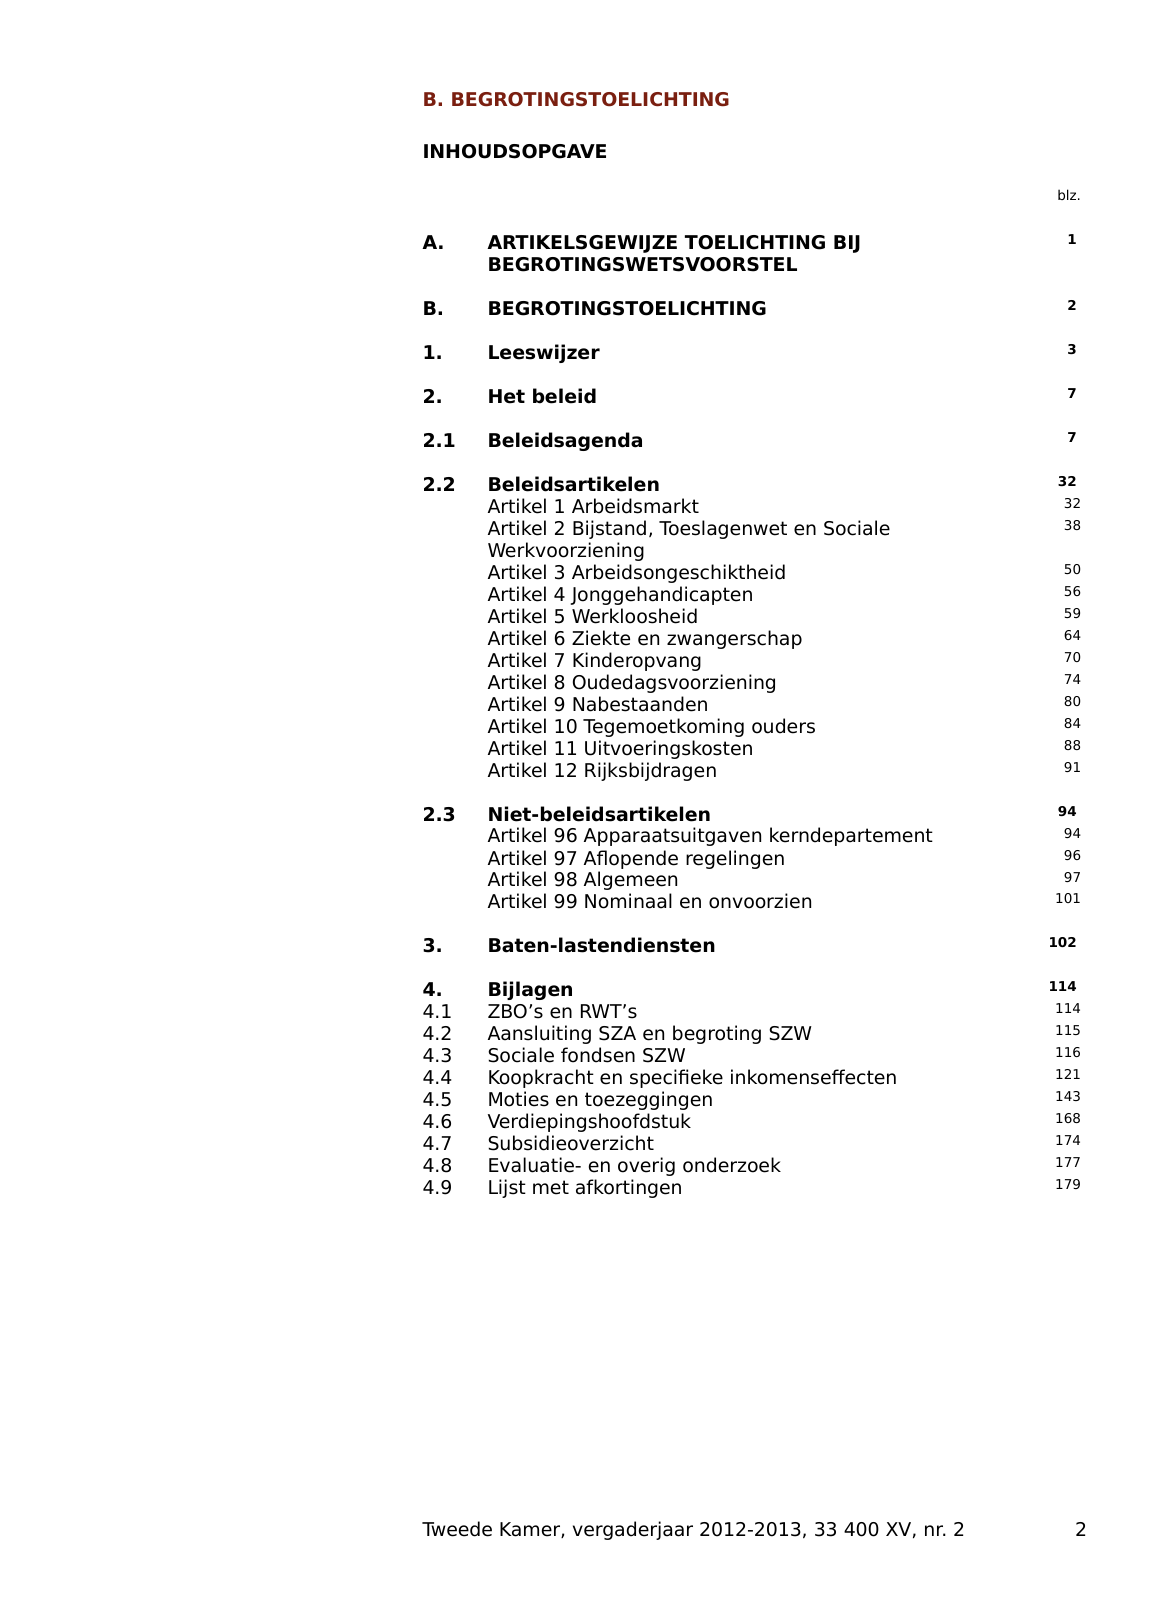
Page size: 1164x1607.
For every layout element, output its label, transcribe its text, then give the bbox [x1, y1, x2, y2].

table_cell Artikel 3 Arbeidsongeschiktheid [481, 562, 1013, 584]
table_cell 84 [1013, 716, 1087, 737]
table_cell 94 [1013, 804, 1087, 825]
table_cell [481, 408, 1013, 430]
table_cell [422, 364, 481, 386]
table_cell [422, 408, 481, 430]
table_cell 143 [1013, 1089, 1087, 1111]
table_cell Artikel 5 Werkloosheid [481, 606, 1013, 628]
table_cell 168 [1013, 1111, 1087, 1133]
table_cell [481, 364, 1013, 386]
table_cell 2 [1013, 298, 1087, 320]
table_cell Artikel 10 Tegemoetkoming ouders [481, 716, 1013, 737]
table_cell [1013, 957, 1087, 979]
table_cell [422, 452, 481, 474]
table_cell 38 [1013, 518, 1087, 562]
table_cell A. [422, 232, 481, 276]
table_cell 4. [422, 979, 481, 1001]
table_cell [422, 210, 481, 232]
table_cell Subsidieoverzicht [481, 1133, 1013, 1155]
table_cell B. [422, 298, 481, 320]
table_cell [422, 891, 481, 913]
table_cell [422, 562, 481, 584]
table_header [422, 188, 481, 210]
table_cell [422, 276, 481, 298]
table_cell 1. [422, 342, 481, 364]
table_cell Bijlagen [481, 979, 1013, 1001]
table_cell [422, 694, 481, 716]
table_cell [422, 825, 481, 847]
table_cell Beleidsagenda [481, 430, 1013, 452]
table_cell [422, 738, 481, 759]
table_cell [422, 781, 481, 803]
table_cell Het beleid [481, 386, 1013, 408]
table_cell Aansluiting SZA en begroting SZW [481, 1023, 1013, 1045]
table_cell Artikel 12 Rijksbijdragen [481, 760, 1013, 781]
table_cell Artikel 8 Oudedagsvoorziening [481, 672, 1013, 693]
table_cell Artikel 2 Bijstand, Toeslagenwet en Sociale Werkvoorziening [481, 518, 1013, 562]
table_cell Artikel 6 Ziekte en zwangerschap [481, 628, 1013, 649]
table_cell 1 [1013, 232, 1087, 276]
table_cell 101 [1013, 891, 1087, 913]
table_cell Artikel 98 Algemeen [481, 869, 1013, 891]
table_cell [481, 276, 1013, 298]
table_cell 3. [422, 935, 481, 957]
table_cell 177 [1013, 1155, 1087, 1177]
table_cell 115 [1013, 1023, 1087, 1045]
table_cell BEGROTINGSTOELICHTING [481, 298, 1013, 320]
table_cell 4.1 [422, 1001, 481, 1023]
table_cell [422, 913, 481, 935]
table_cell [422, 650, 481, 672]
table_cell [1013, 781, 1087, 803]
table_cell 94 [1013, 825, 1087, 847]
table_cell [422, 628, 481, 649]
table_cell [481, 320, 1013, 342]
table_cell [481, 781, 1013, 803]
table_cell Artikel 9 Nabestaanden [481, 694, 1013, 716]
table_cell 7 [1013, 430, 1087, 452]
table_cell [422, 848, 481, 869]
table_cell Verdiepingshoofdstuk [481, 1111, 1013, 1133]
table_cell 4.9 [422, 1177, 481, 1199]
table_cell 116 [1013, 1045, 1087, 1067]
table_cell 80 [1013, 694, 1087, 716]
table_cell 91 [1013, 760, 1087, 781]
table_cell Koopkracht en specifieke inkomenseffecten [481, 1067, 1013, 1089]
table_cell Artikel 99 Nominaal en onvoorzien [481, 891, 1013, 913]
table_cell 2.3 [422, 804, 481, 825]
table_cell Moties en toezeggingen [481, 1089, 1013, 1111]
subtitle B. BEGROTINGSTOELICHTING [422, 89, 1087, 111]
table_cell 88 [1013, 738, 1087, 759]
table_header [481, 188, 1013, 210]
table_cell Artikel 96 Apparaatsuitgaven kerndepartement [481, 825, 1013, 847]
table_cell [422, 518, 481, 562]
table_cell 70 [1013, 650, 1087, 672]
table_cell [422, 957, 481, 979]
table_cell 7 [1013, 386, 1087, 408]
table_cell 4.8 [422, 1155, 481, 1177]
table_cell 114 [1013, 1001, 1087, 1023]
table_cell 50 [1013, 562, 1087, 584]
table_cell 59 [1013, 606, 1087, 628]
table_cell Artikel 7 Kinderopvang [481, 650, 1013, 672]
table_cell [1013, 452, 1087, 474]
table_cell Sociale fondsen SZW [481, 1045, 1013, 1067]
table_cell Beleidsartikelen [481, 474, 1013, 496]
table_cell 2.2 [422, 474, 481, 496]
table_cell [422, 672, 481, 693]
table_cell 97 [1013, 869, 1087, 891]
table_cell [1013, 364, 1087, 386]
table_cell 4.2 [422, 1023, 481, 1045]
table_cell 4.6 [422, 1111, 481, 1133]
table_cell [422, 584, 481, 606]
table_cell 174 [1013, 1133, 1087, 1155]
table_cell 4.4 [422, 1067, 481, 1089]
table_cell Artikel 11 Uitvoeringskosten [481, 738, 1013, 759]
table_cell 74 [1013, 672, 1087, 693]
table_cell [481, 452, 1013, 474]
table_cell Leeswijzer [481, 342, 1013, 364]
table_cell [1013, 276, 1087, 298]
table_cell 121 [1013, 1067, 1087, 1089]
table_cell [481, 957, 1013, 979]
table_cell 4.5 [422, 1089, 481, 1111]
table_cell Artikel 97 Aflopende regelingen [481, 848, 1013, 869]
table_cell 4.3 [422, 1045, 481, 1067]
table_cell Artikel 4 Jonggehandicapten [481, 584, 1013, 606]
table_cell [1013, 913, 1087, 935]
table_cell 4.7 [422, 1133, 481, 1155]
table_cell Baten-lastendiensten [481, 935, 1013, 957]
table_cell 2. [422, 386, 481, 408]
table_cell Lijst met afkortingen [481, 1177, 1013, 1199]
table_cell [422, 760, 481, 781]
table_cell [422, 496, 481, 518]
table_cell Niet-beleidsartikelen [481, 804, 1013, 825]
table_cell [1013, 210, 1087, 232]
table_cell 32 [1013, 474, 1087, 496]
table_cell [422, 716, 481, 737]
table_cell [422, 320, 481, 342]
table_cell [422, 606, 481, 628]
table_cell [481, 210, 1013, 232]
table_cell 32 [1013, 496, 1087, 518]
table_cell 56 [1013, 584, 1087, 606]
table_cell Evaluatie- en overig onderzoek [481, 1155, 1013, 1177]
table_cell [481, 913, 1013, 935]
table_cell 102 [1013, 935, 1087, 957]
table_cell 3 [1013, 342, 1087, 364]
table_cell ARTIKELSGEWIJZE TOELICHTING BIJ BEGROTINGSWETSVOORSTEL [481, 232, 1013, 276]
subtitle INHOUDSOPGAVE [422, 141, 1087, 163]
table_cell Artikel 1 Arbeidsmarkt [481, 496, 1013, 518]
table_header blz. [1013, 188, 1087, 210]
table_cell 179 [1013, 1177, 1087, 1199]
table_cell [422, 869, 481, 891]
table_cell ZBO’s en RWT’s [481, 1001, 1013, 1023]
table_cell 114 [1013, 979, 1087, 1001]
table_cell [1013, 408, 1087, 430]
table_cell 64 [1013, 628, 1087, 649]
table_cell 96 [1013, 848, 1087, 869]
table_cell [1013, 320, 1087, 342]
table_cell 2.1 [422, 430, 481, 452]
